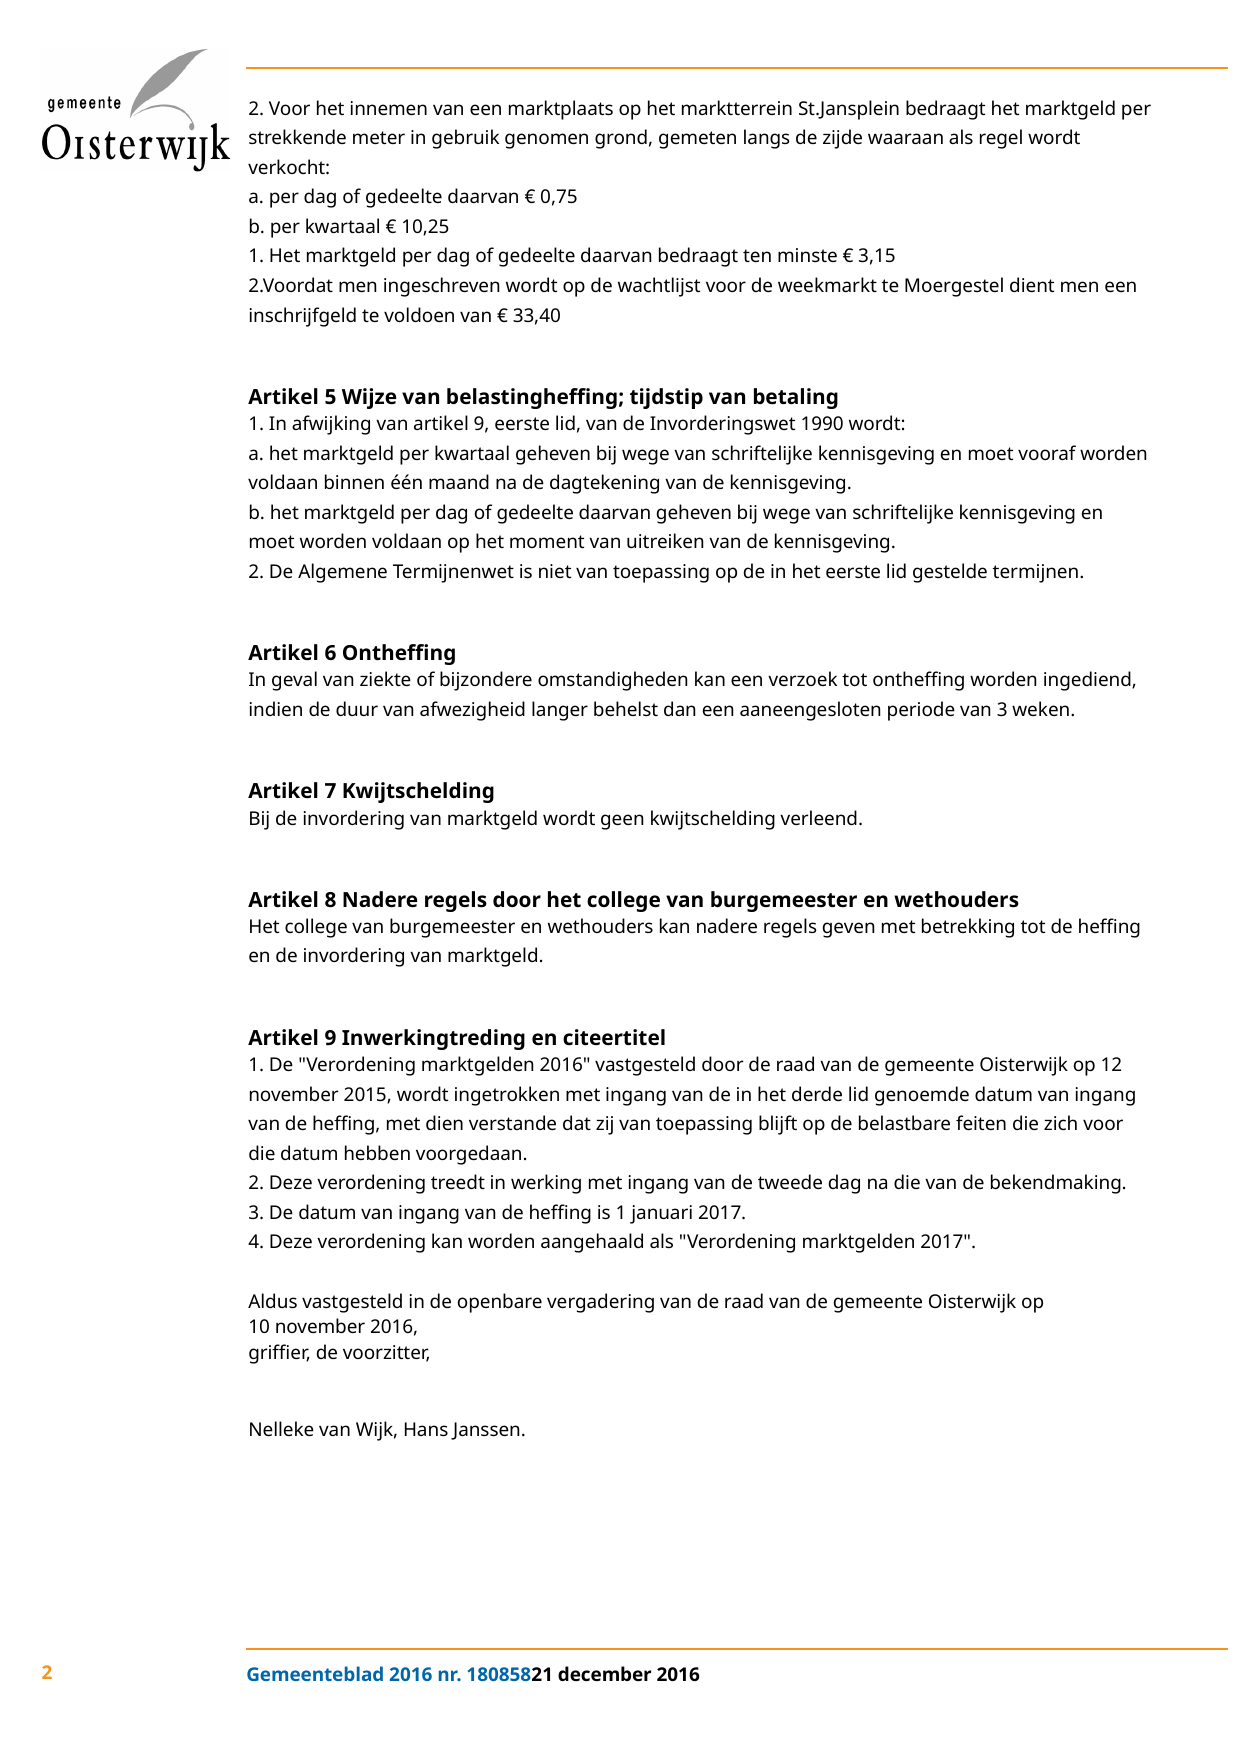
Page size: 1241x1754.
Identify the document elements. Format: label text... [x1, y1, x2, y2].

text Aldus vastgesteld in de openbare vergadering van de raad van de gemeente Oisterwijk op [248, 1288, 1152, 1313]
text 1. De "Verordening marktgelden 2016" vastgesteld door de raad van de gemeente Oisterwijk op 12 november 2015, wordt ingetrokken met ingang van de in het derde lid genoemde datum van ingang van de heffing, met dien verstande dat zij van toepassing blijft op de belastbare feiten die zich voor die datum hebben voorgedaan. [248, 1051, 1152, 1166]
text 1. In afwijking van artikel 9, eerste lid, van de Invorderingswet 1990 wordt: [248, 410, 1152, 436]
text 2. Deze verordening treedt in werking met ingang van de tweede dag na die van de bekendmaking. [248, 1169, 1152, 1195]
text 2. De Algemene Termijnenwet is niet van toepassing op de in het eerste lid gestelde termijnen. [248, 558, 1152, 584]
text Nelleke van Wijk, Hans Janssen. [248, 1416, 1152, 1442]
text 2. Voor het innemen van een marktplaats op het marktterrein St.Jansplein bedraagt het marktgeld per strekkende meter in gebruik genomen grond, gemeten langs de zijde waaraan als regel wordt verkocht: [248, 95, 1152, 180]
text Artikel 7 Kwijtschelding [248, 776, 1152, 805]
text Bij de invordering van marktgeld wordt geen kwijtschelding verleend. [248, 805, 1152, 830]
text a. het marktgeld per kwartaal geheven bij wege van schriftelijke kennisgeving en moet vooraf worden voldaan binnen één maand na de dagtekening van de kennisgeving. [248, 440, 1152, 495]
text griffier, de voorzitter, [248, 1339, 1152, 1365]
text In geval van ziekte of bijzondere omstandigheden kan een verzoek tot ontheffing worden ingediend, indien de duur van afwezigheid langer behelst dan een aaneengesloten periode van 3 weken. [248, 667, 1152, 722]
text Artikel 8 Nadere regels door het college van burgemeester en wethouders [248, 885, 1152, 913]
text Het college van burgemeester en wethouders kan nadere regels geven met betrekking tot de heffing en de invordering van marktgeld. [248, 913, 1152, 968]
text 10 november 2016, [248, 1313, 1152, 1339]
text Artikel 9 Inwerkingtreding en citeertitel [248, 1023, 1152, 1051]
picture [41, 47, 231, 172]
text b. per kwartaal € 10,25 [248, 213, 1152, 239]
text Artikel 5 Wijze van belastingheffing; tijdstip van betaling [248, 382, 1152, 410]
text 4. Deze verordening kan worden aangehaald als "Verordening marktgelden 2017". [248, 1229, 1152, 1254]
text b. het marktgeld per dag of gedeelte daarvan geheven bij wege van schriftelijke kennisgeving en moet worden voldaan op het moment van uitreiken van de kennisgeving. [248, 499, 1152, 554]
text a. per dag of gedeelte daarvan € 0,75 [248, 183, 1152, 209]
text 3. De datum van ingang van de heffing is 1 januari 2017. [248, 1199, 1152, 1225]
text 1. Het marktgeld per dag of gedeelte daarvan bedraagt ten minste € 3,15 [248, 243, 1152, 268]
text 2.Voordat men ingeschreven wordt op de wachtlijst voor de weekmarkt te Moergestel dient men een inschrijfgeld te voldoen van € 33,40 [248, 272, 1152, 328]
text Artikel 6 Ontheffing [248, 638, 1152, 667]
